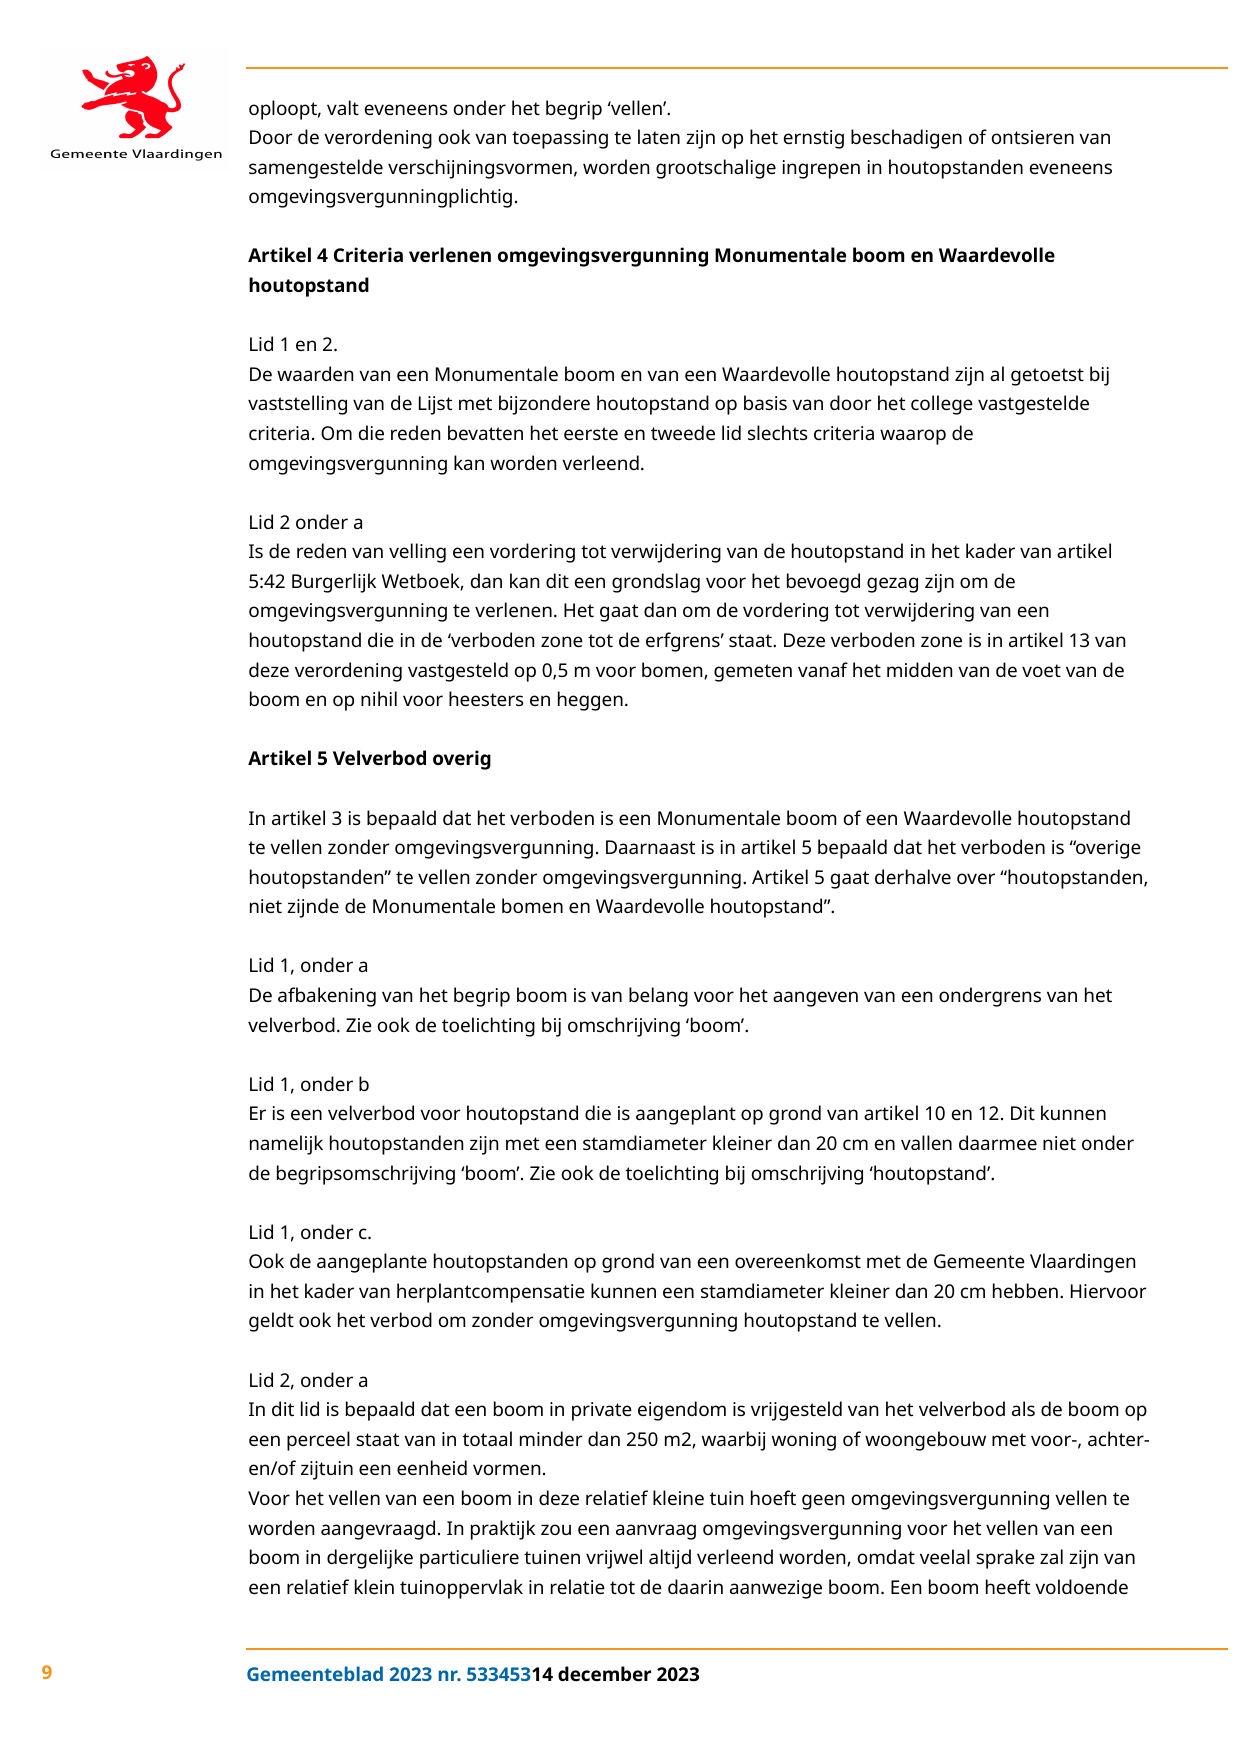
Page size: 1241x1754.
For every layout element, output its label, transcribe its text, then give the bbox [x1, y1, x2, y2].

text oploopt, valt eveneens onder het begrip ‘vellen’. [248, 95, 1152, 121]
text De waarden van een Monumentale boom en van een Waardevolle houtopstand zijn al getoetst bij vaststelling van de Lijst met bijzondere houtopstand op basis van door het college vastgestelde criteria. Om die reden bevatten het eerste en tweede lid slechts criteria waarop de omgevingsvergunning kan worden verleend. [248, 361, 1152, 476]
picture [41, 47, 231, 172]
text Ook de aangeplante houtopstanden op grond van een overeenkomst met de Gemeente Vlaardingen in het kader van herplantcompensatie kunnen een stamdiameter kleiner dan 20 cm hebben. Hiervoor geldt ook het verbod om zonder omgevingsvergunning houtopstand te vellen. [248, 1248, 1152, 1333]
text Artikel 4 Criteria verlenen omgevingsvergunning Monumentale boom en Waardevolle houtopstand [248, 243, 1152, 298]
text Artikel 5 Velverbod overig [248, 746, 1152, 771]
text Voor het vellen van een boom in deze relatief kleine tuin hoeft geen omgevingsvergunning vellen te worden aangevraagd. In praktijk zou een aanvraag omgevingsvergunning voor het vellen van een boom in dergelijke particuliere tuinen vrijwel altijd verleend worden, omdat veelal sprake zal zijn van een relatief klein tuinoppervlak in relatie tot de daarin aanwezige boom. Een boom heeft voldoende [248, 1485, 1152, 1600]
text Lid 2 onder a [248, 509, 1152, 535]
text In dit lid is bepaald dat een boom in private eigendom is vrijgesteld van het velverbod als de boom op een perceel staat van in totaal minder dan 250 m2, waarbij woning of woongebouw met voor-, achter- en/of zijtuin een eenheid vormen. [248, 1396, 1152, 1481]
text Lid 1, onder c. [248, 1219, 1152, 1245]
text Lid 1, onder a [248, 953, 1152, 978]
text Lid 1, onder b [248, 1071, 1152, 1097]
text Is de reden van velling een vordering tot verwijdering van de houtopstand in het kader van artikel 5:42 Burgerlijk Wetboek, dan kan dit een grondslag voor het bevoegd gezag zijn om de omgevingsvergunning te verlenen. Het gaat dan om de vordering tot verwijdering van een houtopstand die in de ‘verboden zone tot de erfgrens’ staat. Deze verboden zone is in artikel 13 van deze verordening vastgesteld op 0,5 m voor bomen, gemeten vanaf het midden van de voet van de boom en op nihil voor heesters en heggen. [248, 538, 1152, 712]
text De afbakening van het begrip boom is van belang voor het aangeven van een ondergrens van het velverbod. Zie ook de toelichting bij omschrijving ‘boom’. [248, 982, 1152, 1038]
text In artikel 3 is bepaald dat het verboden is een Monumentale boom of een Waardevolle houtopstand te vellen zonder omgevingsvergunning. Daarnaast is in artikel 5 bepaald dat het verboden is “overige houtopstanden” te vellen zonder omgevingsvergunning. Artikel 5 gaat derhalve over “houtopstanden, niet zijnde de Monumentale bomen en Waardevolle houtopstand”. [248, 805, 1152, 919]
text Door de verordening ook van toepassing te laten zijn op het ernstig beschadigen of ontsieren van samengestelde verschijningsvormen, worden grootschalige ingrepen in houtopstanden eveneens omgevingsvergunningplichtig. [248, 124, 1152, 209]
text Er is een velverbod voor houtopstand die is aangeplant op grond van artikel 10 en 12. Dit kunnen namelijk houtopstanden zijn met een stamdiameter kleiner dan 20 cm en vallen daarmee niet onder de begripsomschrijving ‘boom’. Zie ook de toelichting bij omschrijving ‘houtopstand’. [248, 1101, 1152, 1186]
text Lid 2, onder a [248, 1367, 1152, 1393]
text Lid 1 en 2. [248, 331, 1152, 357]
